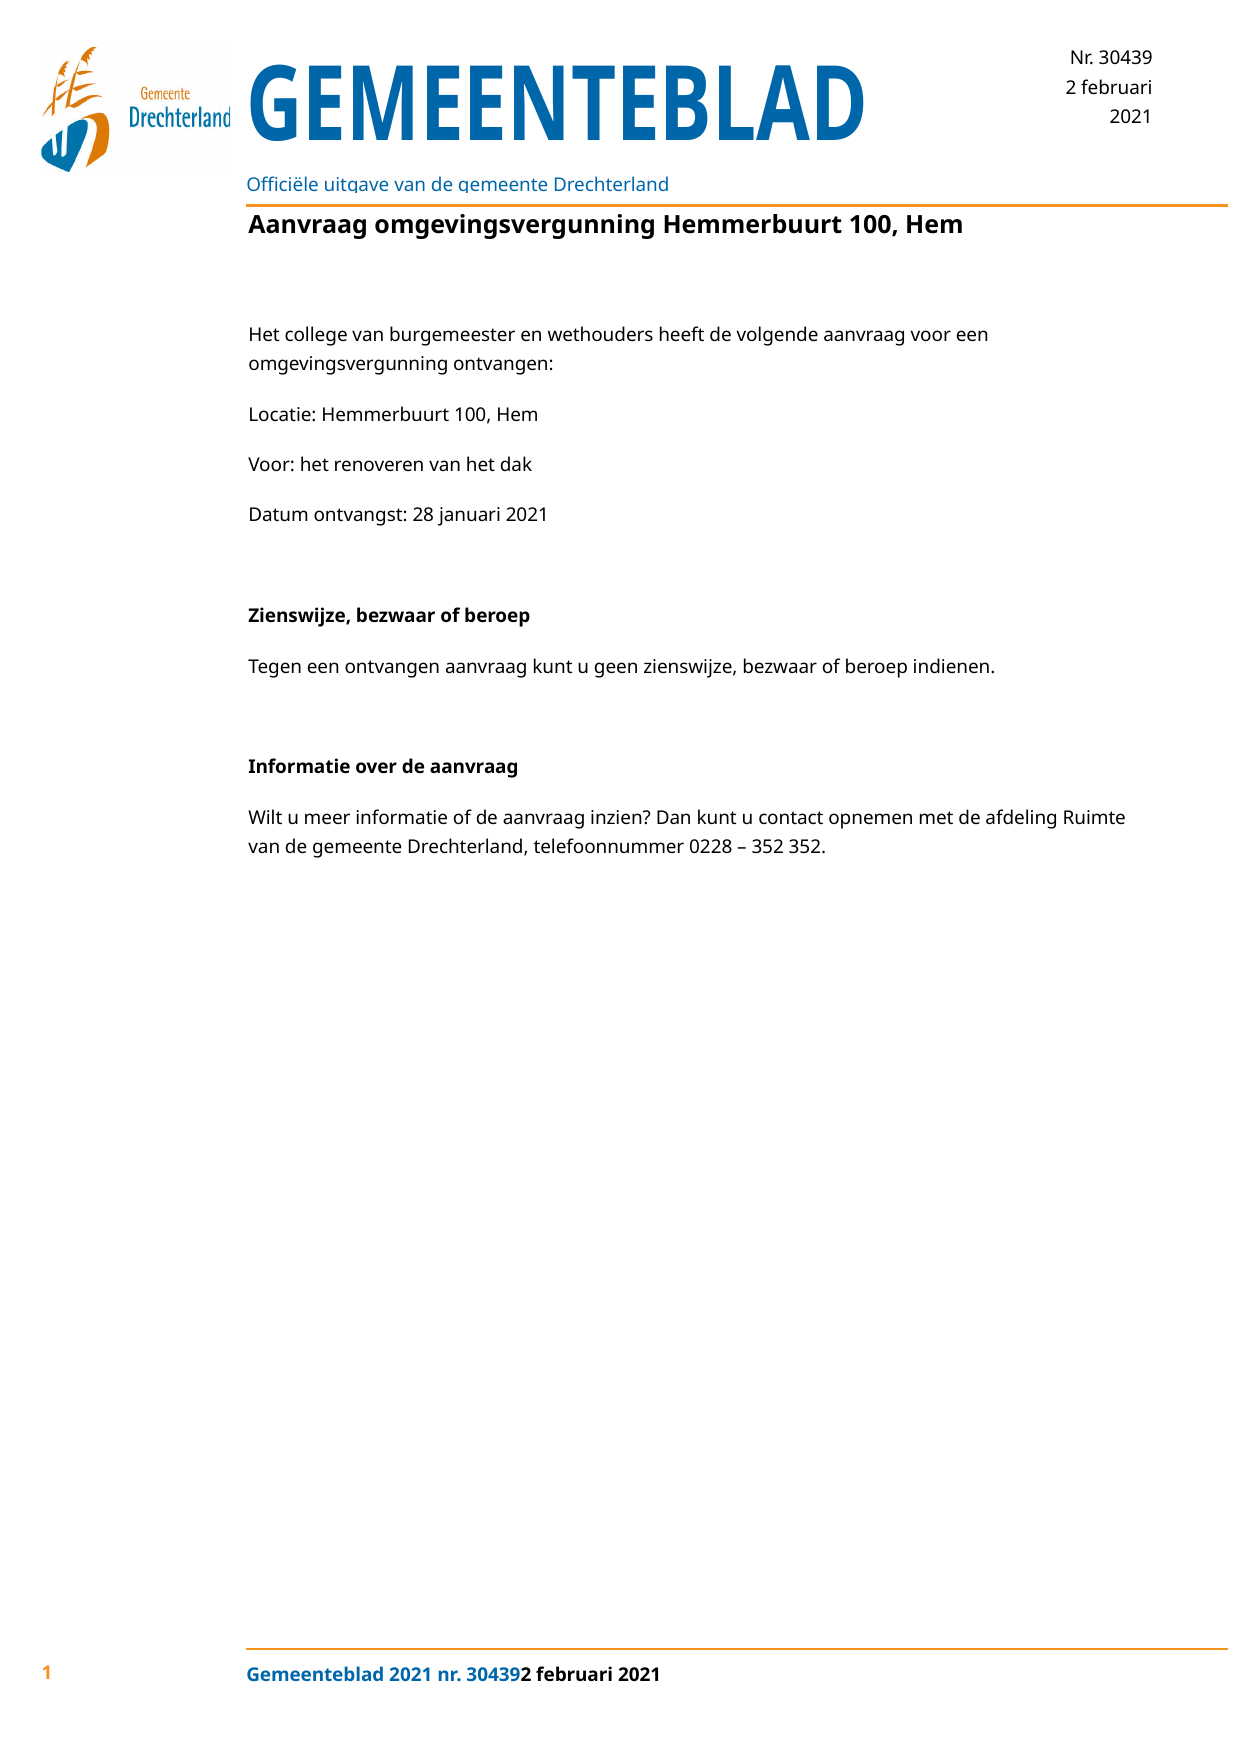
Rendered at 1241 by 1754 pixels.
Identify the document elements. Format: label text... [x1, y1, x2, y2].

text Datum ontvangst: 28 januari 2021 [248, 502, 1152, 527]
text Zienswijze, bezwaar of beroep [248, 602, 1152, 628]
text Tegen een ontvangen aanvraag kunt u geen zienswijze, bezwaar of beroep indienen. [248, 653, 1152, 678]
text Locatie: Hemmerbuurt 100, Hem [248, 401, 1152, 426]
picture [41, 47, 231, 172]
picture [226, 115, 231, 124]
text Het college van burgemeester en wethouders heeft de volgende aanvraag voor een omgevingsvergunning ontvangen: [248, 321, 1152, 376]
text Informatie over de aanvraag [248, 754, 1152, 779]
text Voor: het renoveren van het dak [248, 451, 1152, 477]
text Aanvraag omgevingsvergunning Hemmerbuurt 100, Hem [248, 207, 1152, 241]
picture [41, 158, 64, 172]
text Wilt u meer informatie of de aanvraag inzien? Dan kunt u contact opnemen met de afdeling Ruimte van de gemeente Drechterland, telefoonnummer 0228 – 352 352. [248, 804, 1152, 859]
